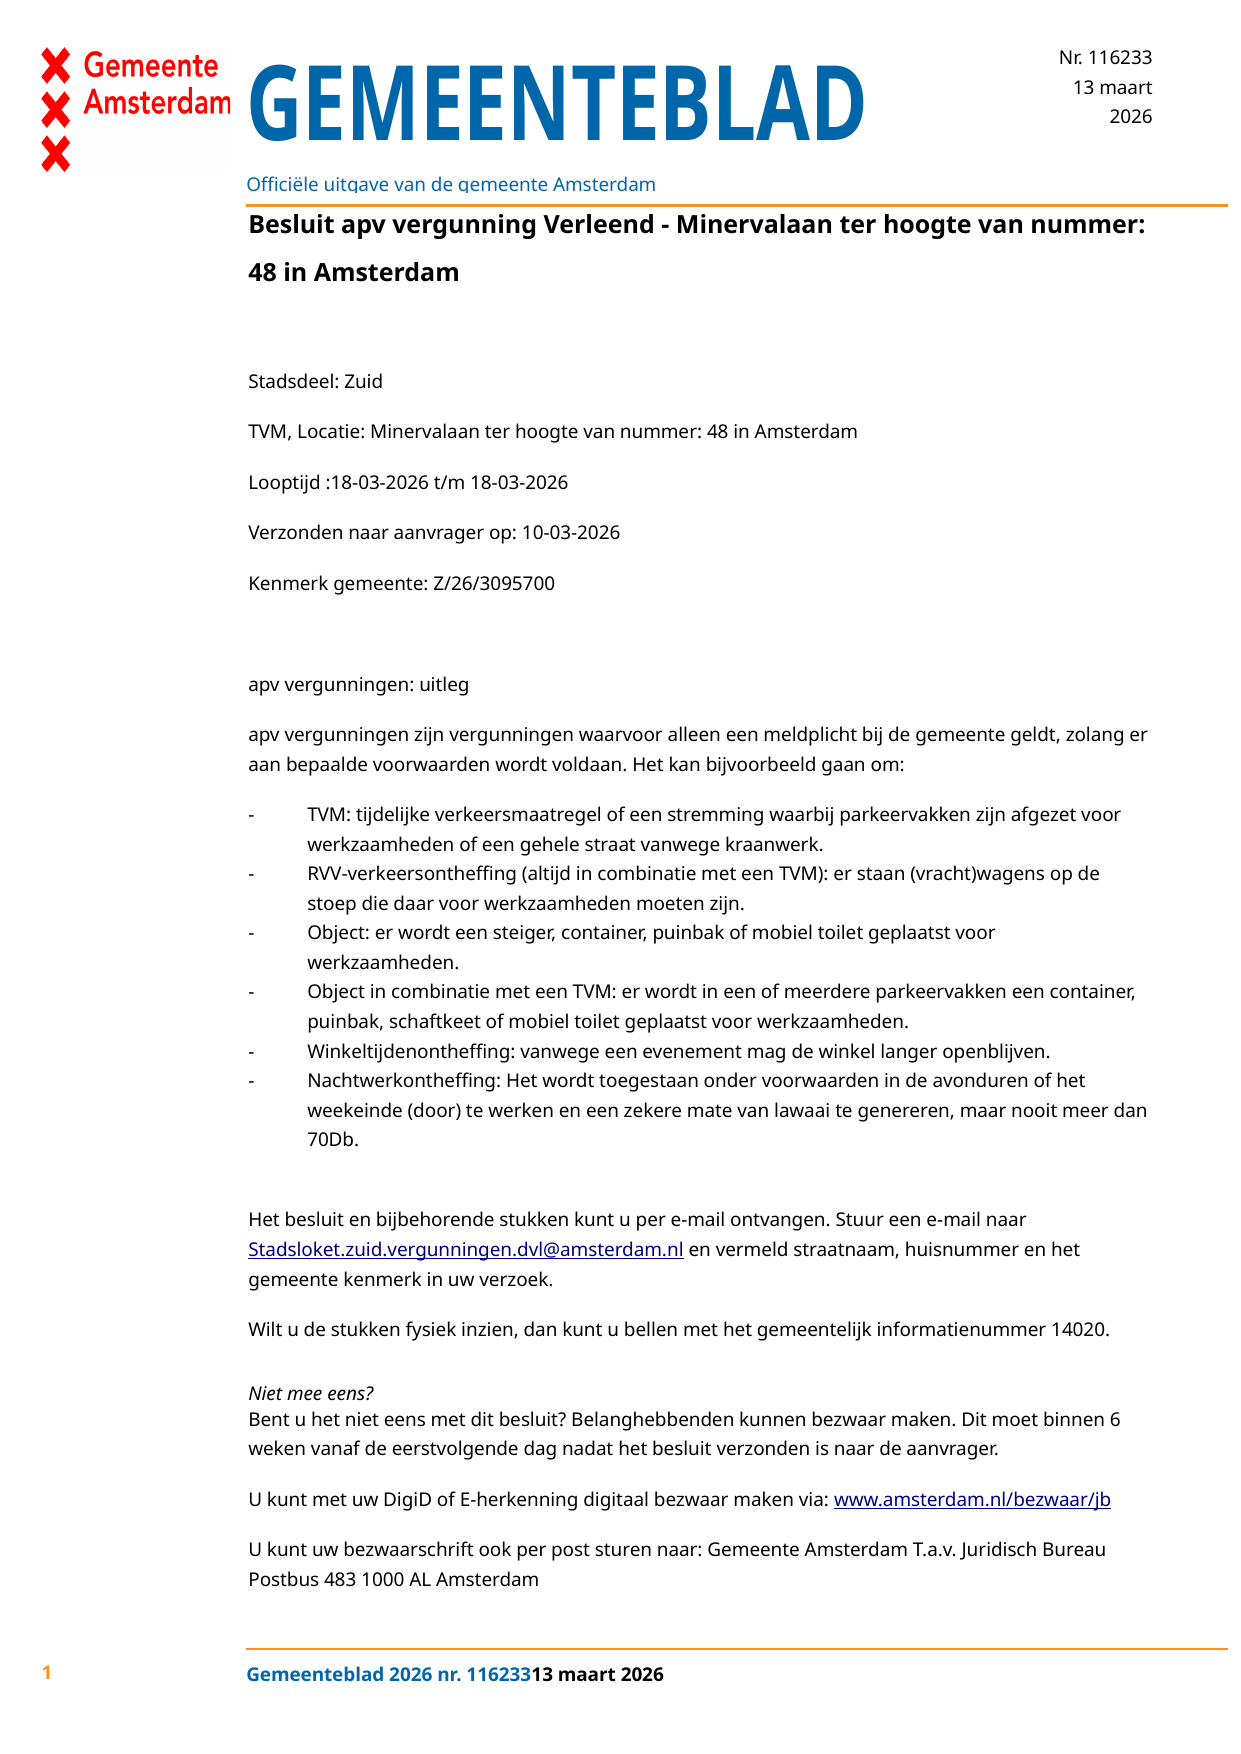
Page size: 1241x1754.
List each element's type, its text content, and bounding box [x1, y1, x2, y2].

picture [41, 47, 231, 172]
text Verzonden naar aanvrager op: 10-03-2026 [248, 519, 1152, 545]
text Besluit apv vergunning Verleend - Minervalaan ter hoogte van nummer: 48 in Amsterdam [248, 207, 1152, 288]
text TVM, Locatie: Minervalaan ter hoogte van nummer: 48 in Amsterdam [248, 419, 1152, 444]
list RVV-verkeersontheffing (altijd in combinatie met een TVM): er staan (vracht)wagens op de stoep die daar voor werkzaamheden moeten zijn. [248, 860, 1152, 916]
text Stadsdeel: Zuid [248, 368, 1152, 394]
list Nachtwerkontheffing: Het wordt toegestaan onder voorwaarden in de avonduren of het weekeinde (door) te werken en een zekere mate van lawaai te genereren, maar nooit meer dan 70Db. [248, 1067, 1152, 1152]
text Kenmerk gemeente: Z/26/3095700 [248, 570, 1152, 596]
list Object in combinatie met een TVM: er wordt in een of meerdere parkeervakken een container, puinbak, schaftkeet of mobiel toilet geplaatst voor werkzaamheden. [248, 979, 1152, 1034]
text Het besluit en bijbehorende stukken kunt u per e-mail ontvangen. Stuur een e-mail naar Stadsloket.zuid.vergunningen.dvl@amsterdam.nl en vermeld straatnaam, huisnummer en het gemeente kenmerk in uw verzoek. [248, 1207, 1152, 1292]
text U kunt uw bezwaarschrift ook per post sturen naar: Gemeente Amsterdam T.a.v. Juridisch Bureau Postbus 483 1000 AL Amsterdam [248, 1536, 1152, 1592]
list Winkeltijdenontheffing: vanwege een evenement mag de winkel langer openblijven. [248, 1038, 1152, 1064]
text apv vergunningen: uitleg [248, 671, 1152, 697]
text Niet mee eens? [248, 1380, 1152, 1406]
text Looptijd :18-03-2026 t/m 18-03-2026 [248, 469, 1152, 495]
text Wilt u de stukken fysiek inzien, dan kunt u bellen met het gemeentelijk informatienummer 14020. [248, 1316, 1152, 1342]
text U kunt met uw DigiD of E-herkenning digitaal bezwaar maken via: www.amsterdam.nl/bezwaar/jb [248, 1486, 1152, 1512]
list Object: er wordt een steiger, container, puinbak of mobiel toilet geplaatst voor werkzaamheden. [248, 919, 1152, 975]
text apv vergunningen zijn vergunningen waarvoor alleen een meldplicht bij de gemeente geldt, zolang er aan bepaalde voorwaarden wordt voldaan. Het kan bijvoorbeeld gaan om: [248, 721, 1152, 777]
text Bent u het niet eens met dit besluit? Belanghebbenden kunnen bezwaar maken. Dit moet binnen 6 weken vanaf de eerstvolgende dag nadat het besluit verzonden is naar de aanvrager. [248, 1406, 1152, 1461]
list TVM: tijdelijke verkeersmaatregel of een stremming waarbij parkeervakken zijn afgezet voor werkzaamheden of een gehele straat vanwege kraanwerk. [248, 801, 1152, 857]
